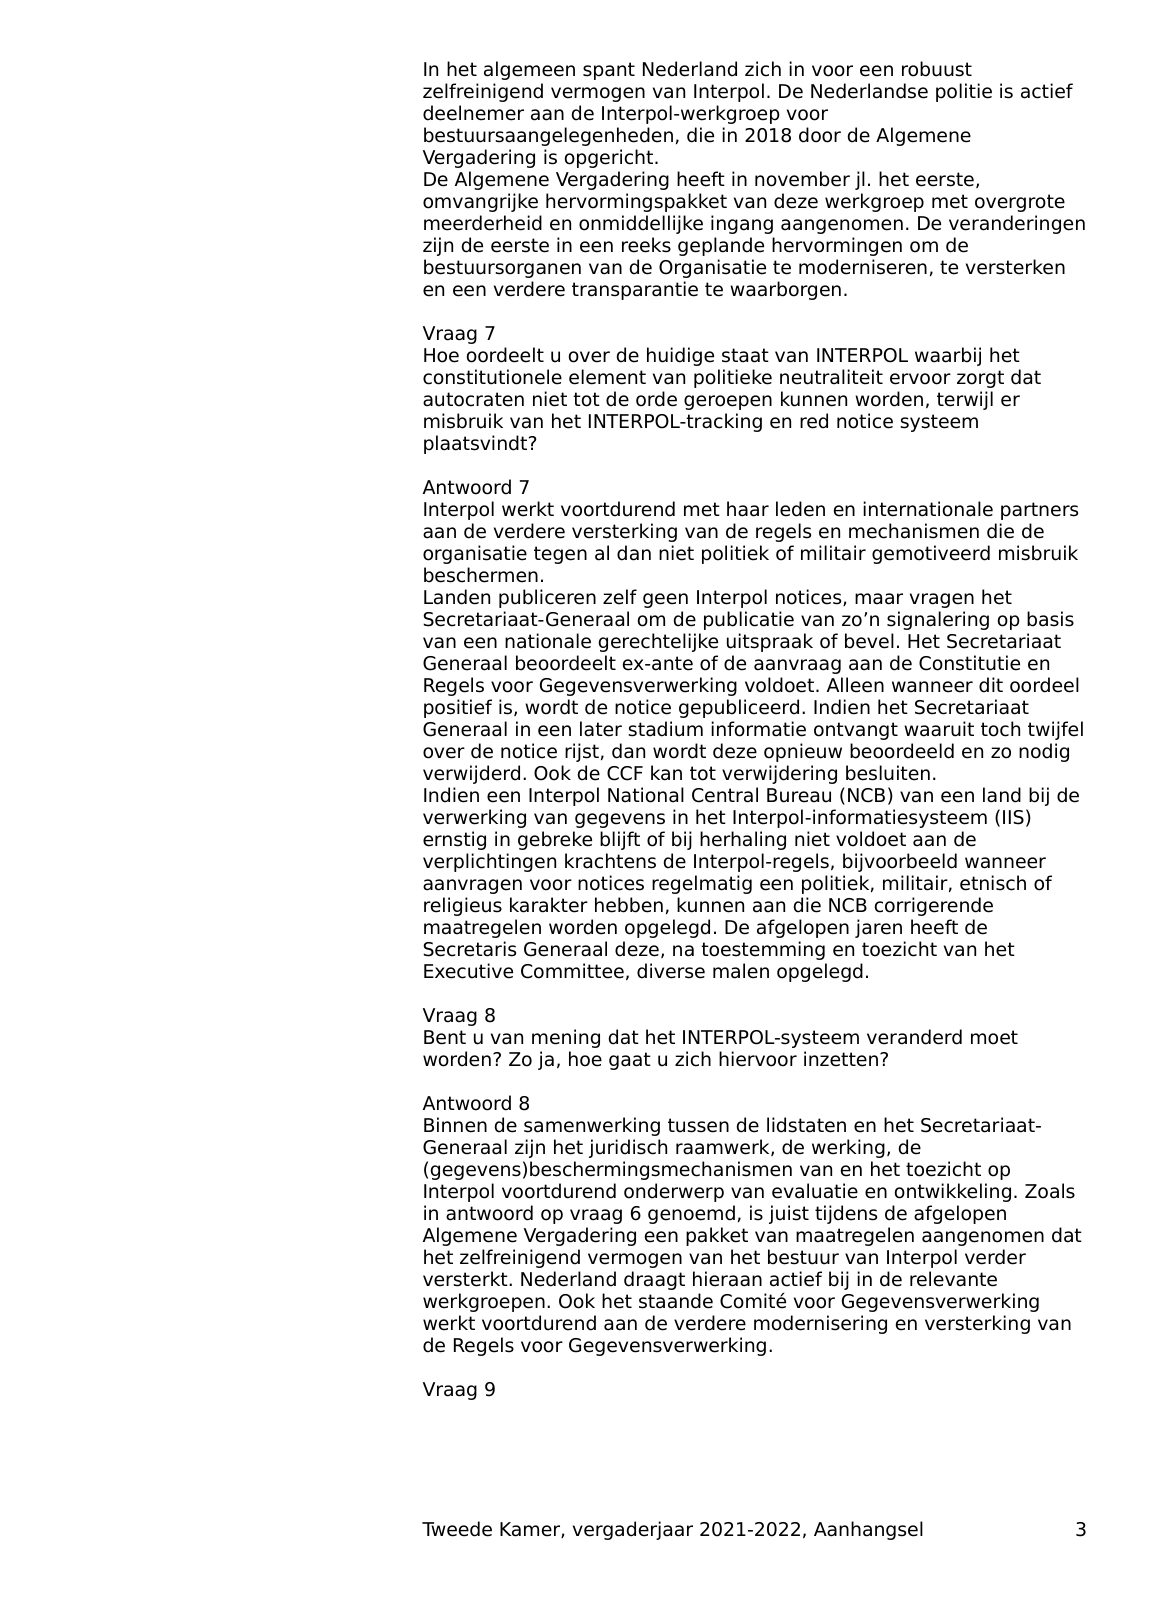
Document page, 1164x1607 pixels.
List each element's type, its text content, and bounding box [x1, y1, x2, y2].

text Landen publiceren zelf geen Interpol notices, maar vragen het Secretariaat-Generaal om de publicatie van zo’n signalering op basis van een nationale gerechtelijke uitspraak of bevel. Het Secretariaat Generaal beoordeelt ex-ante of de aanvraag aan de Constitutie en Regels voor Gegevensverwerking voldoet. Alleen wanneer dit oordeel positief is, wordt de notice gepubliceerd. Indien het Secretariaat Generaal in een later stadium informatie ontvangt waaruit toch twijfel over de notice rijst, dan wordt deze opnieuw beoordeeld en zo nodig verwijderd. Ook de CCF kan tot verwijdering besluiten. [422, 587, 1087, 785]
text In het algemeen spant Nederland zich in voor een robuust zelfreinigend vermogen van Interpol. De Nederlandse politie is actief deelnemer aan de Interpol-werkgroep voor bestuursaangelegenheden, die in 2018 door de Algemene Vergadering is opgericht. [422, 59, 1087, 169]
text De Algemene Vergadering heeft in november jl. het eerste, omvangrijke hervormingspakket van deze werkgroep met overgrote meerderheid en onmiddellijke ingang aangenomen. De veranderingen zijn de eerste in een reeks geplande hervormingen om de bestuursorganen van de Organisatie te moderniseren, te versterken en een verdere transparantie te waarborgen. [422, 169, 1087, 301]
text Vraag 7 [422, 323, 1087, 345]
text Vraag 8 [422, 1005, 1087, 1027]
text Indien een Interpol National Central Bureau (NCB) van een land bij de verwerking van gegevens in het Interpol-informatiesysteem (IIS) ernstig in gebreke blijft of bij herhaling niet voldoet aan de verplichtingen krachtens de Interpol-regels, bijvoorbeeld wanneer aanvragen voor notices regelmatig een politiek, militair, etnisch of religieus karakter hebben, kunnen aan die NCB corrigerende maatregelen worden opgelegd. De afgelopen jaren heeft de Secretaris Generaal deze, na toestemming en toezicht van het Executive Committee, diverse malen opgelegd. [422, 785, 1087, 983]
text Antwoord 7 [422, 477, 1087, 499]
text Bent u van mening dat het INTERPOL-systeem veranderd moet worden? Zo ja, hoe gaat u zich hiervoor inzetten? [422, 1027, 1087, 1071]
text Vraag 9 [422, 1379, 1087, 1401]
text Antwoord 8 [422, 1093, 1087, 1115]
text Interpol werkt voortdurend met haar leden en internationale partners aan de verdere versterking van de regels en mechanismen die de organisatie tegen al dan niet politiek of militair gemotiveerd misbruik beschermen. [422, 499, 1087, 587]
text Hoe oordeelt u over de huidige staat van INTERPOL waarbij het constitutionele element van politieke neutraliteit ervoor zorgt dat autocraten niet tot de orde geroepen kunnen worden, terwijl er misbruik van het INTERPOL-tracking en red notice systeem plaatsvindt? [422, 345, 1087, 455]
text Binnen de samenwerking tussen de lidstaten en het Secretariaat-Generaal zijn het juridisch raamwerk, de werking, de (gegevens)beschermingsmechanismen van en het toezicht op Interpol voortdurend onderwerp van evaluatie en ontwikkeling. Zoals in antwoord op vraag 6 genoemd, is juist tijdens de afgelopen Algemene Vergadering een pakket van maatregelen aangenomen dat het zelfreinigend vermogen van het bestuur van Interpol verder versterkt. Nederland draagt hieraan actief bij in de relevante werkgroepen. Ook het staande Comité voor Gegevensverwerking werkt voortdurend aan de verdere modernisering en versterking van de Regels voor Gegevensverwerking. [422, 1115, 1087, 1357]
